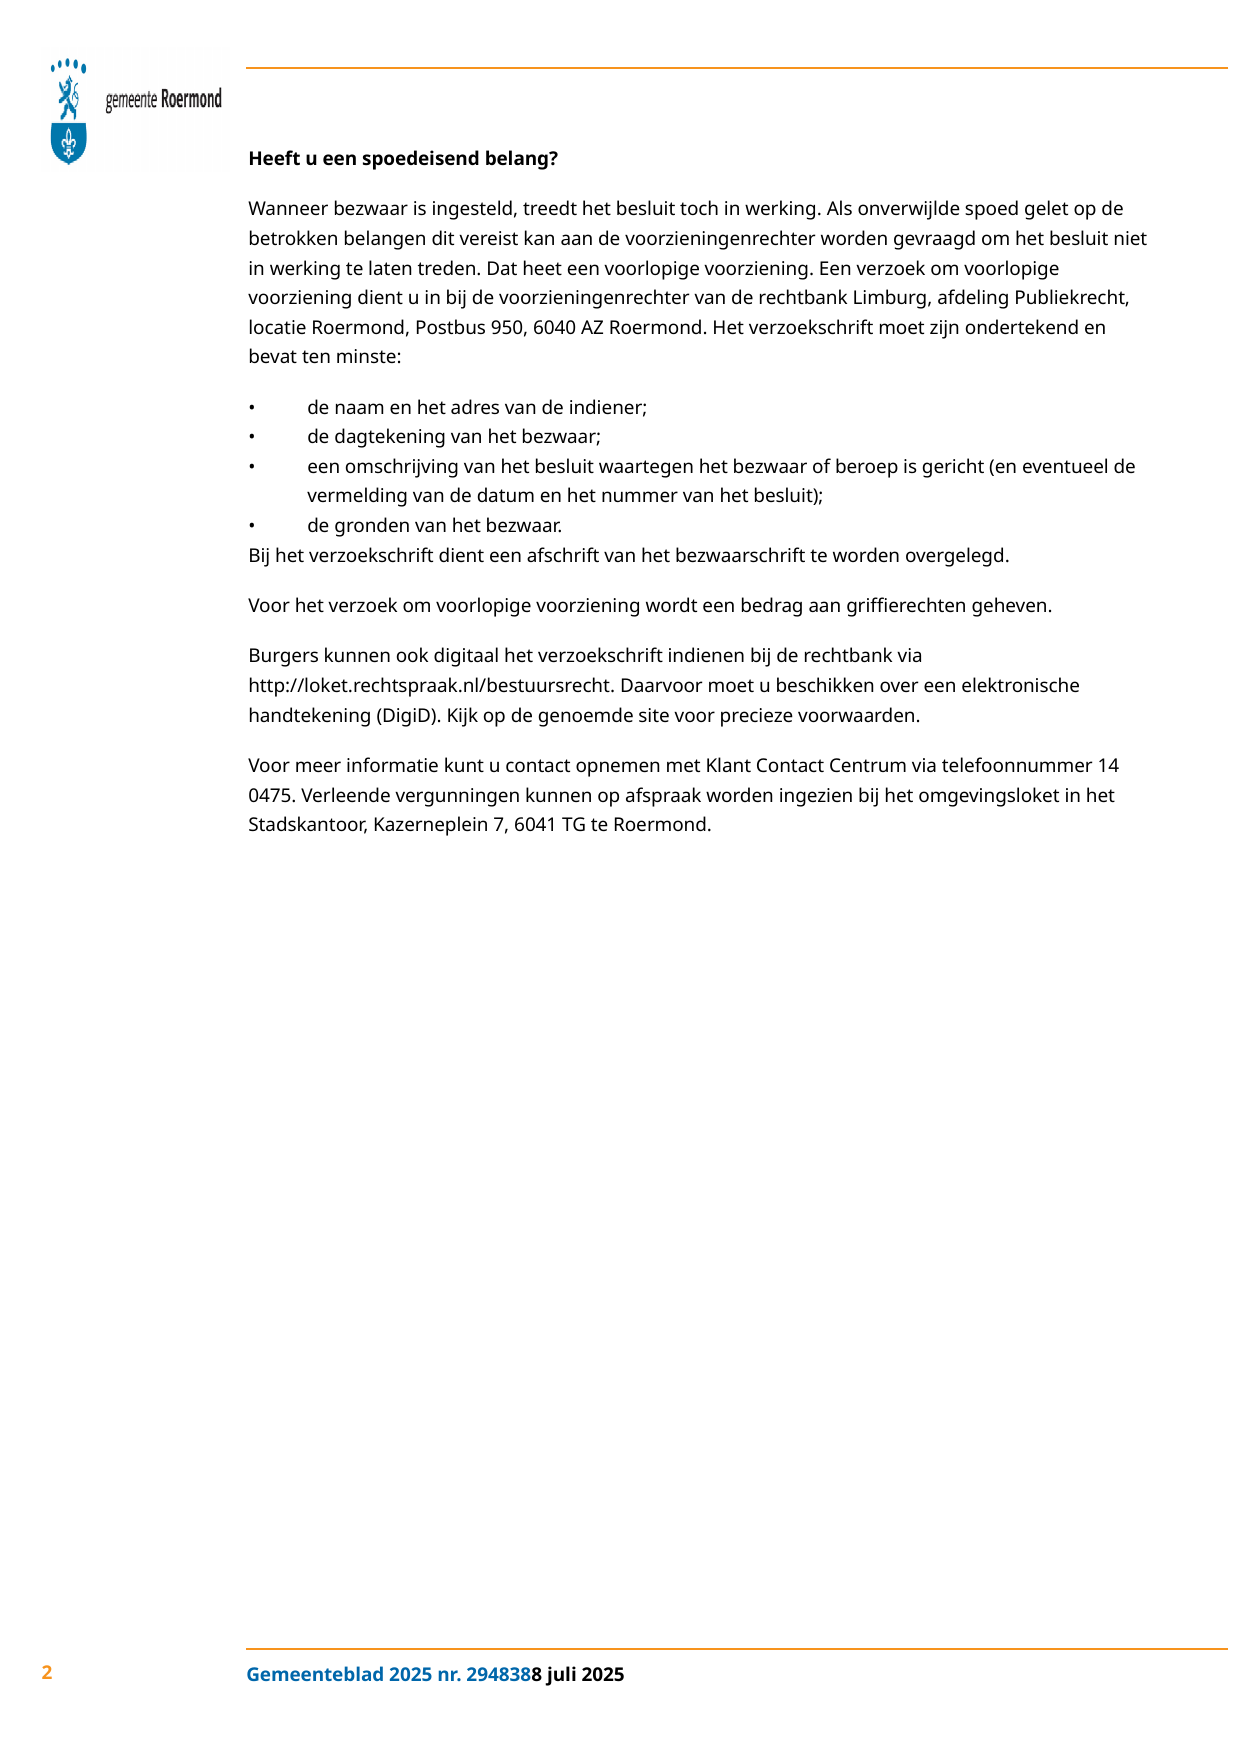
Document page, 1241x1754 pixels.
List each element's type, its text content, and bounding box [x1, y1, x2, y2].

picture [41, 47, 231, 172]
text Voor meer informatie kunt u contact opnemen met Klant Contact Centrum via telefoonnummer 14 0475. Verleende vergunningen kunnen op afspraak worden ingezien bij het omgevingsloket in het Stadskantoor, Kazerneplein 7, 6041 TG te Roermond. [248, 752, 1152, 837]
text Wanneer bezwaar is ingesteld, treedt het besluit toch in werking. Als onverwijlde spoed gelet op de betrokken belangen dit vereist kan aan de voorzieningenrechter worden gevraagd om het besluit niet in werking te laten treden. Dat heet een voorlopige voorziening. Een verzoek om voorlopige voorziening dient u in bij de voorzieningenrechter van de rechtbank Limburg, afdeling Publiekrecht, locatie Roermond, Postbus 950, 6040 AZ Roermond. Het verzoekschrift moet zijn ondertekend en bevat ten minste: [248, 196, 1152, 369]
text Heeft u een spoedeisend belang? [248, 145, 1152, 171]
text Voor het verzoek om voorlopige voorziening wordt een bedrag aan griffierechten geheven. [248, 592, 1152, 618]
text Burgers kunnen ook digitaal het verzoekschrift indienen bij de rechtbank via http://loket.rechtspraak.nl/bestuursrecht. Daarvoor moet u beschikken over een elektronische handtekening (DigiD). Kijk op de genoemde site voor precieze voorwaarden. [248, 643, 1152, 728]
list de gronden van het bezwaar. [248, 512, 1152, 538]
list een omschrijving van het besluit waartegen het bezwaar of beroep is gericht (en eventueel de vermelding van de datum en het nummer van het besluit); [248, 453, 1152, 508]
text Bij het verzoekschrift dient een afschrift van het bezwaarschrift te worden overgelegd. [248, 542, 1152, 568]
list de naam en het adres van de indiener; [248, 394, 1152, 420]
list de dagtekening van het bezwaar; [248, 423, 1152, 449]
